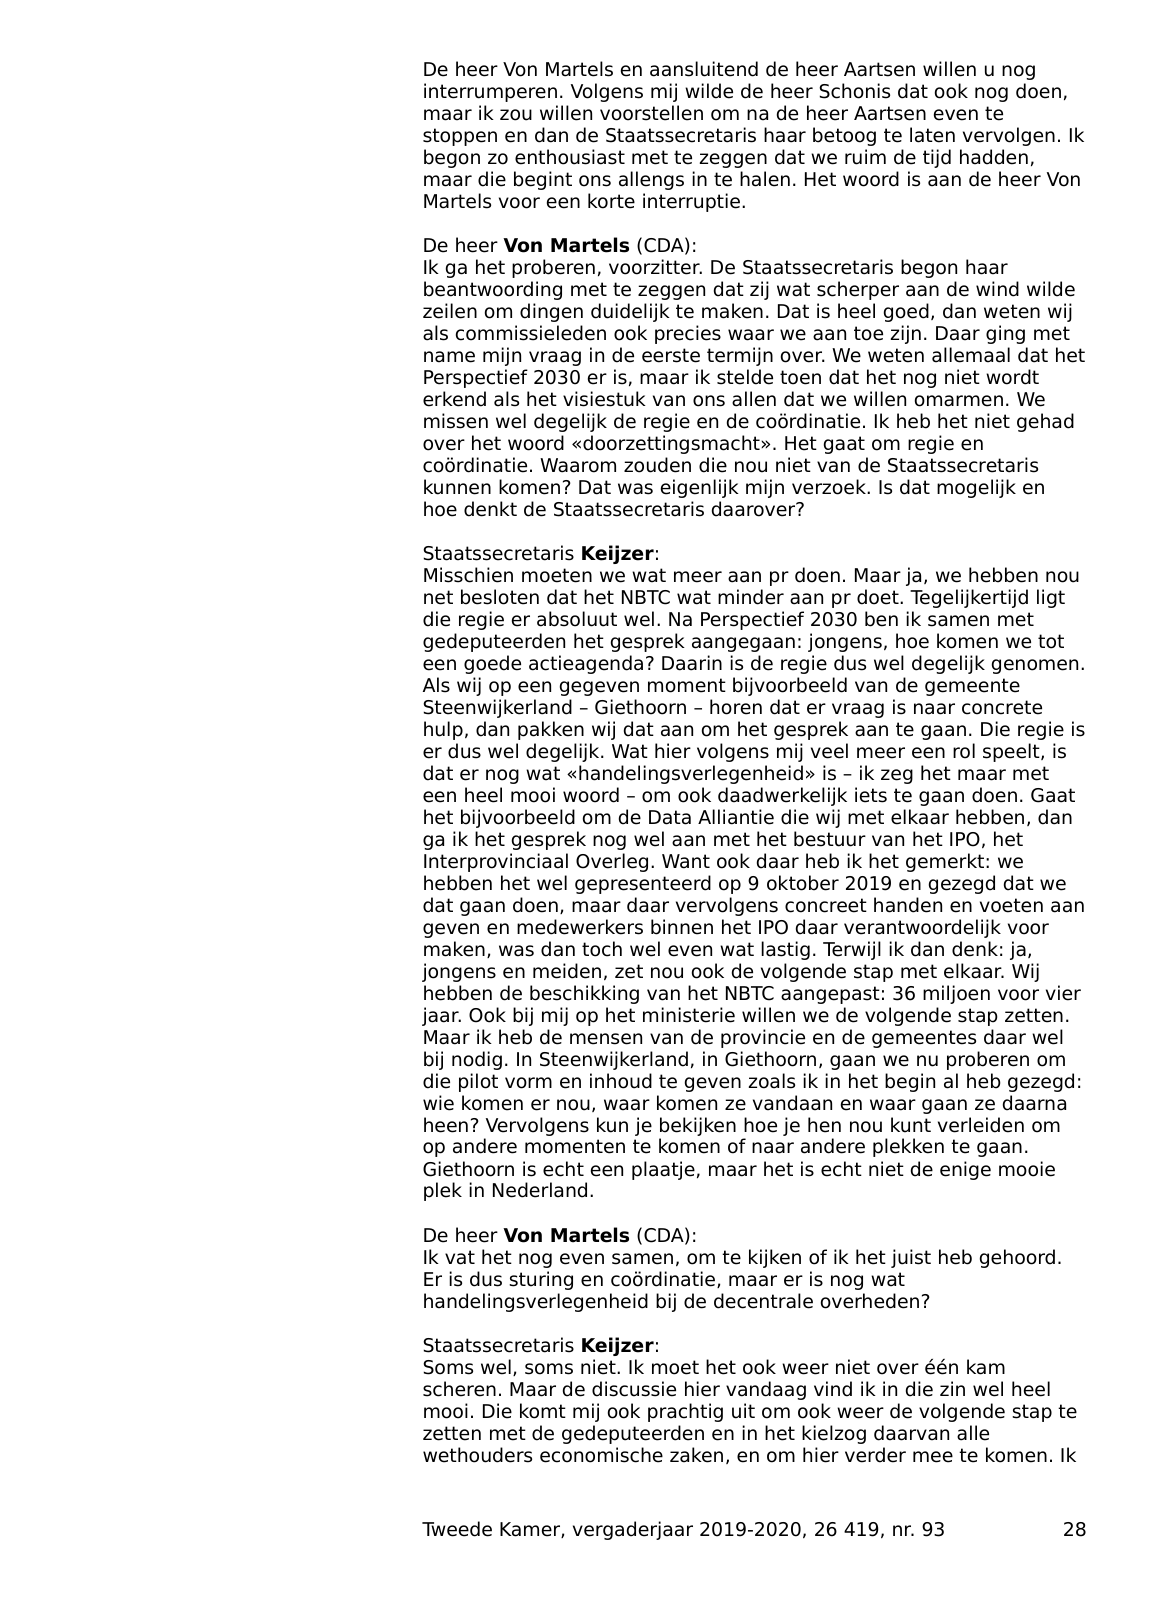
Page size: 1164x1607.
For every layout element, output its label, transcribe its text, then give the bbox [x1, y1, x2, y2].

text De heer Von Martels (CDA): [422, 235, 1087, 257]
text De heer Von Martels en aansluitend de heer Aartsen willen u nog interrumperen. Volgens mij wilde de heer Schonis dat ook nog doen, maar ik zou willen voorstellen om na de heer Aartsen even te stoppen en dan de Staatssecretaris haar betoog te laten vervolgen. Ik begon zo enthousiast met te zeggen dat we ruim de tijd hadden, maar die begint ons allengs in te halen. Het woord is aan de heer Von Martels voor een korte interruptie. [422, 59, 1087, 213]
text Staatssecretaris Keijzer: [422, 1335, 1087, 1357]
text Soms wel, soms niet. Ik moet het ook weer niet over één kam scheren. Maar de discussie hier vandaag vind ik in die zin wel heel mooi. Die komt mij ook prachtig uit om ook weer de volgende stap te zetten met de gedeputeerden en in het kielzog daarvan alle wethouders economische zaken, en om hier verder mee te komen. Ik [422, 1357, 1087, 1467]
text Ik vat het nog even samen, om te kijken of ik het juist heb gehoord. Er is dus sturing en coördinatie, maar er is nog wat handelingsverlegenheid bij de decentrale overheden? [422, 1247, 1087, 1312]
text Staatssecretaris Keijzer: [422, 543, 1087, 565]
text Misschien moeten we wat meer aan pr doen. Maar ja, we hebben nou net besloten dat het NBTC wat minder aan pr doet. Tegelijkertijd ligt die regie er absoluut wel. Na Perspectief 2030 ben ik samen met gedeputeerden het gesprek aangegaan: jongens, hoe komen we tot een goede actieagenda? Daarin is de regie dus wel degelijk genomen. Als wij op een gegeven moment bijvoorbeeld van de gemeente Steenwijkerland – Giethoorn – horen dat er vraag is naar concrete hulp, dan pakken wij dat aan om het gesprek aan te gaan. Die regie is er dus wel degelijk. Wat hier volgens mij veel meer een rol speelt, is dat er nog wat «handelingsverlegenheid» is – ik zeg het maar met een heel mooi woord – om ook daadwerkelijk iets te gaan doen. Gaat het bijvoorbeeld om de Data Alliantie die wij met elkaar hebben, dan ga ik het gesprek nog wel aan met het bestuur van het IPO, het Interprovinciaal Overleg. Want ook daar heb ik het gemerkt: we hebben het wel gepresenteerd op 9 oktober 2019 en gezegd dat we dat gaan doen, maar daar vervolgens concreet handen en voeten aan geven en medewerkers binnen het IPO daar verantwoordelijk voor maken, was dan toch wel even wat lastig. Terwijl ik dan denk: ja, jongens en meiden, zet nou ook de volgende stap met elkaar. Wij hebben de beschikking van het NBTC aangepast: 36 miljoen voor vier jaar. Ook bij mij op het ministerie willen we de volgende stap zetten. Maar ik heb de mensen van de provincie en de gemeentes daar wel bij nodig. In Steenwijkerland, in Giethoorn, gaan we nu proberen om die pilot vorm en inhoud te geven zoals ik in het begin al heb gezegd: wie komen er nou, waar komen ze vandaan en waar gaan ze daarna heen? Vervolgens kun je bekijken hoe je hen nou kunt verleiden om op andere momenten te komen of naar andere plekken te gaan. Giethoorn is echt een plaatje, maar het is echt niet de enige mooie plek in Nederland. [422, 565, 1087, 1202]
text De heer Von Martels (CDA): [422, 1224, 1087, 1247]
text Ik ga het proberen, voorzitter. De Staatssecretaris begon haar beantwoording met te zeggen dat zij wat scherper aan de wind wilde zeilen om dingen duidelijk te maken. Dat is heel goed, dan weten wij als commissieleden ook precies waar we aan toe zijn. Daar ging met name mijn vraag in de eerste termijn over. We weten allemaal dat het Perspectief 2030 er is, maar ik stelde toen dat het nog niet wordt erkend als het visiestuk van ons allen dat we willen omarmen. We missen wel degelijk de regie en de coördinatie. Ik heb het niet gehad over het woord «doorzettingsmacht». Het gaat om regie en coördinatie. Waarom zouden die nou niet van de Staatssecretaris kunnen komen? Dat was eigenlijk mijn verzoek. Is dat mogelijk en hoe denkt de Staatssecretaris daarover? [422, 257, 1087, 521]
